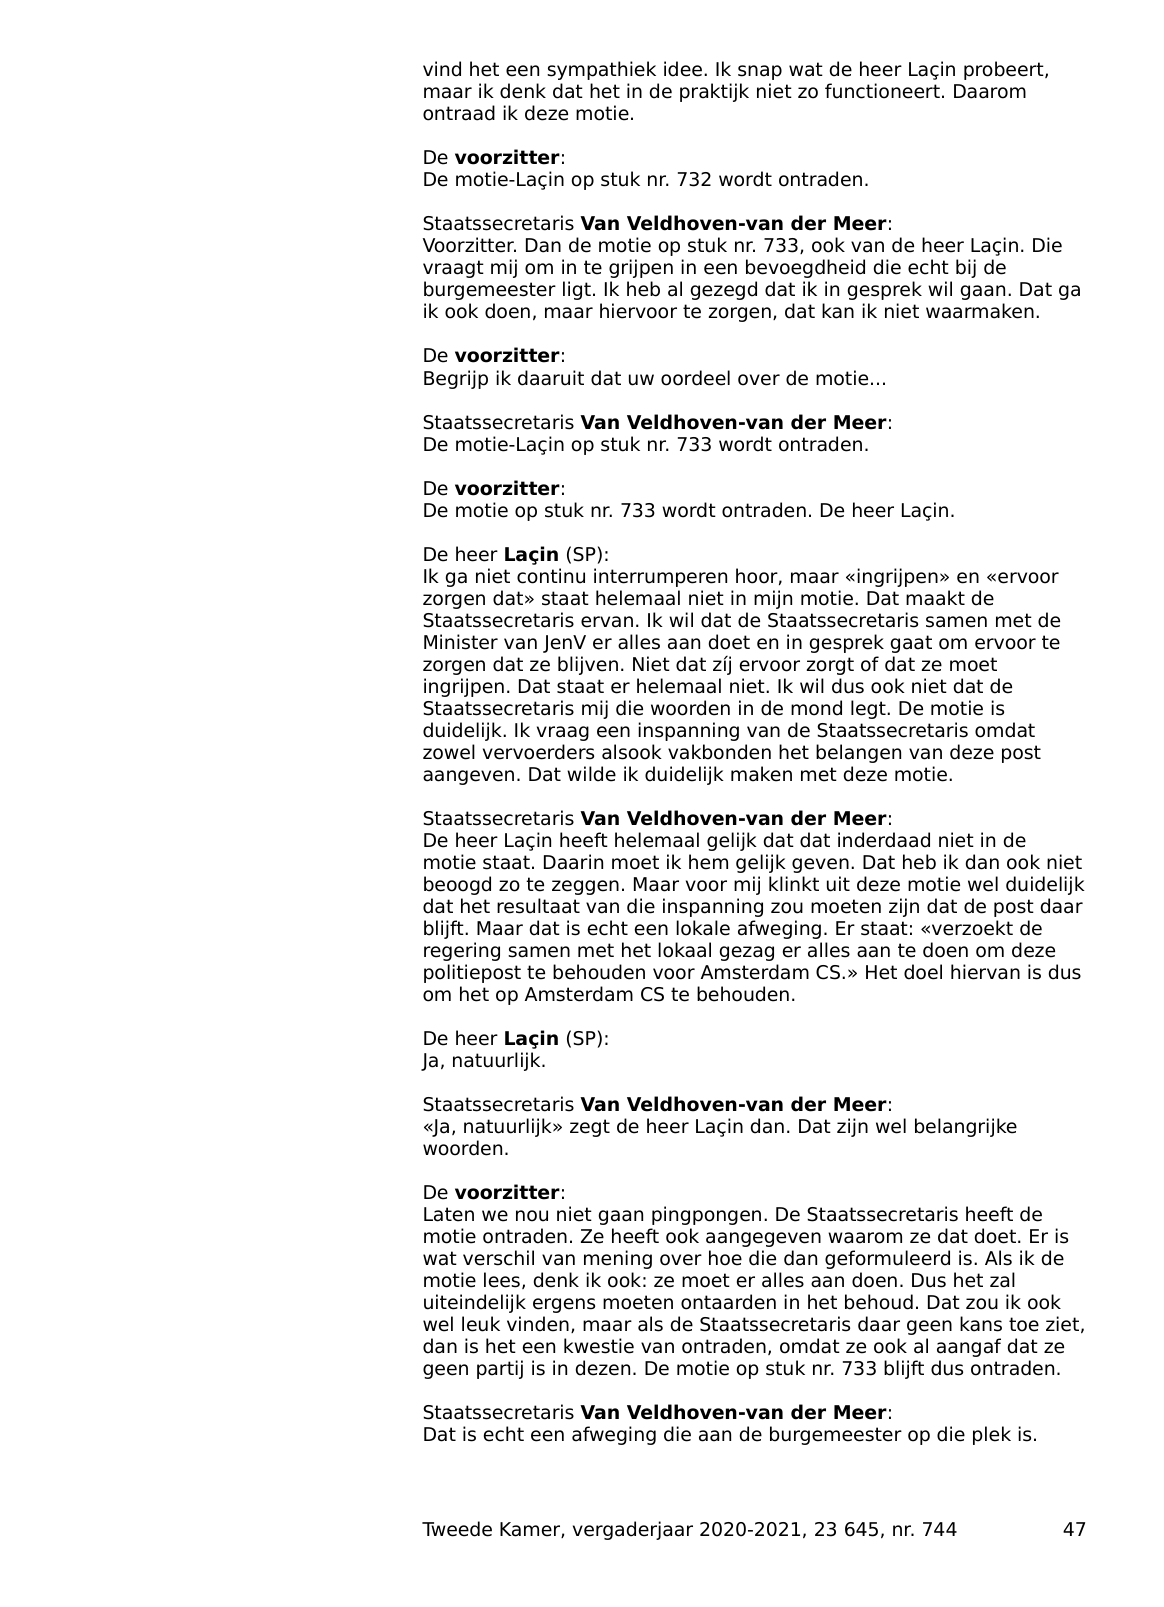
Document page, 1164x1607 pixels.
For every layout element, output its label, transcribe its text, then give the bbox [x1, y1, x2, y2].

text De voorzitter: [422, 345, 1087, 367]
text De heer Laçin (SP): [422, 1028, 1087, 1050]
text De heer Laçin heeft helemaal gelijk dat dat inderdaad niet in de motie staat. Daarin moet ik hem gelijk geven. Dat heb ik dan ook niet beoogd zo te zeggen. Maar voor mij klinkt uit deze motie wel duidelijk dat het resultaat van die inspanning zou moeten zijn dat de post daar blijft. Maar dat is echt een lokale afweging. Er staat: «verzoekt de regering samen met het lokaal gezag er alles aan te doen om deze politiepost te behouden voor Amsterdam CS.» Het doel hiervan is dus om het op Amsterdam CS te behouden. [422, 830, 1087, 1006]
text Staatssecretaris Van Veldhoven-van der Meer: [422, 412, 1087, 433]
text Staatssecretaris Van Veldhoven-van der Meer: [422, 1094, 1087, 1116]
text Staatssecretaris Van Veldhoven-van der Meer: [422, 213, 1087, 235]
text Staatssecretaris Van Veldhoven-van der Meer: [422, 808, 1087, 830]
text De voorzitter: [422, 478, 1087, 500]
text Begrijp ik daaruit dat uw oordeel over de motie... [422, 367, 1087, 389]
text vind het een sympathiek idee. Ik snap wat de heer Laçin probeert, maar ik denk dat het in de praktijk niet zo functioneert. Daarom ontraad ik deze motie. [422, 59, 1087, 125]
text Staatssecretaris Van Veldhoven-van der Meer: [422, 1402, 1087, 1424]
text Voorzitter. Dan de motie op stuk nr. 733, ook van de heer Laçin. Die vraagt mij om in te grijpen in een bevoegdheid die echt bij de burgemeester ligt. Ik heb al gezegd dat ik in gesprek wil gaan. Dat ga ik ook doen, maar hiervoor te zorgen, dat kan ik niet waarmaken. [422, 235, 1087, 323]
text De voorzitter: [422, 1182, 1087, 1204]
text «Ja, natuurlijk» zegt de heer Laçin dan. Dat zijn wel belangrijke woorden. [422, 1116, 1087, 1160]
text Dat is echt een afweging die aan de burgemeester op die plek is. [422, 1424, 1087, 1446]
text Laten we nou niet gaan pingpongen. De Staatssecretaris heeft de motie ontraden. Ze heeft ook aangegeven waarom ze dat doet. Er is wat verschil van mening over hoe die dan geformuleerd is. Als ik de motie lees, denk ik ook: ze moet er alles aan doen. Dus het zal uiteindelijk ergens moeten ontaarden in het behoud. Dat zou ik ook wel leuk vinden, maar als de Staatssecretaris daar geen kans toe ziet, dan is het een kwestie van ontraden, omdat ze ook al aangaf dat ze geen partij is in dezen. De motie op stuk nr. 733 blijft dus ontraden. [422, 1204, 1087, 1380]
text Ik ga niet continu interrumperen hoor, maar «ingrijpen» en «ervoor zorgen dat» staat helemaal niet in mijn motie. Dat maakt de Staatssecretaris ervan. Ik wil dat de Staatssecretaris samen met de Minister van JenV er alles aan doet en in gesprek gaat om ervoor te zorgen dat ze blijven. Niet dat zíj ervoor zorgt of dat ze moet ingrijpen. Dat staat er helemaal niet. Ik wil dus ook niet dat de Staatssecretaris mij die woorden in de mond legt. De motie is duidelijk. Ik vraag een inspanning van de Staatssecretaris omdat zowel vervoerders alsook vakbonden het belangen van deze post aangeven. Dat wilde ik duidelijk maken met deze motie. [422, 566, 1087, 786]
text Ja, natuurlijk. [422, 1050, 1087, 1072]
text De voorzitter: [422, 147, 1087, 169]
text De motie op stuk nr. 733 wordt ontraden. De heer Laçin. [422, 500, 1087, 522]
text De motie-Laçin op stuk nr. 733 wordt ontraden. [422, 433, 1087, 456]
text De motie-Laçin op stuk nr. 732 wordt ontraden. [422, 169, 1087, 191]
text De heer Laçin (SP): [422, 544, 1087, 566]
